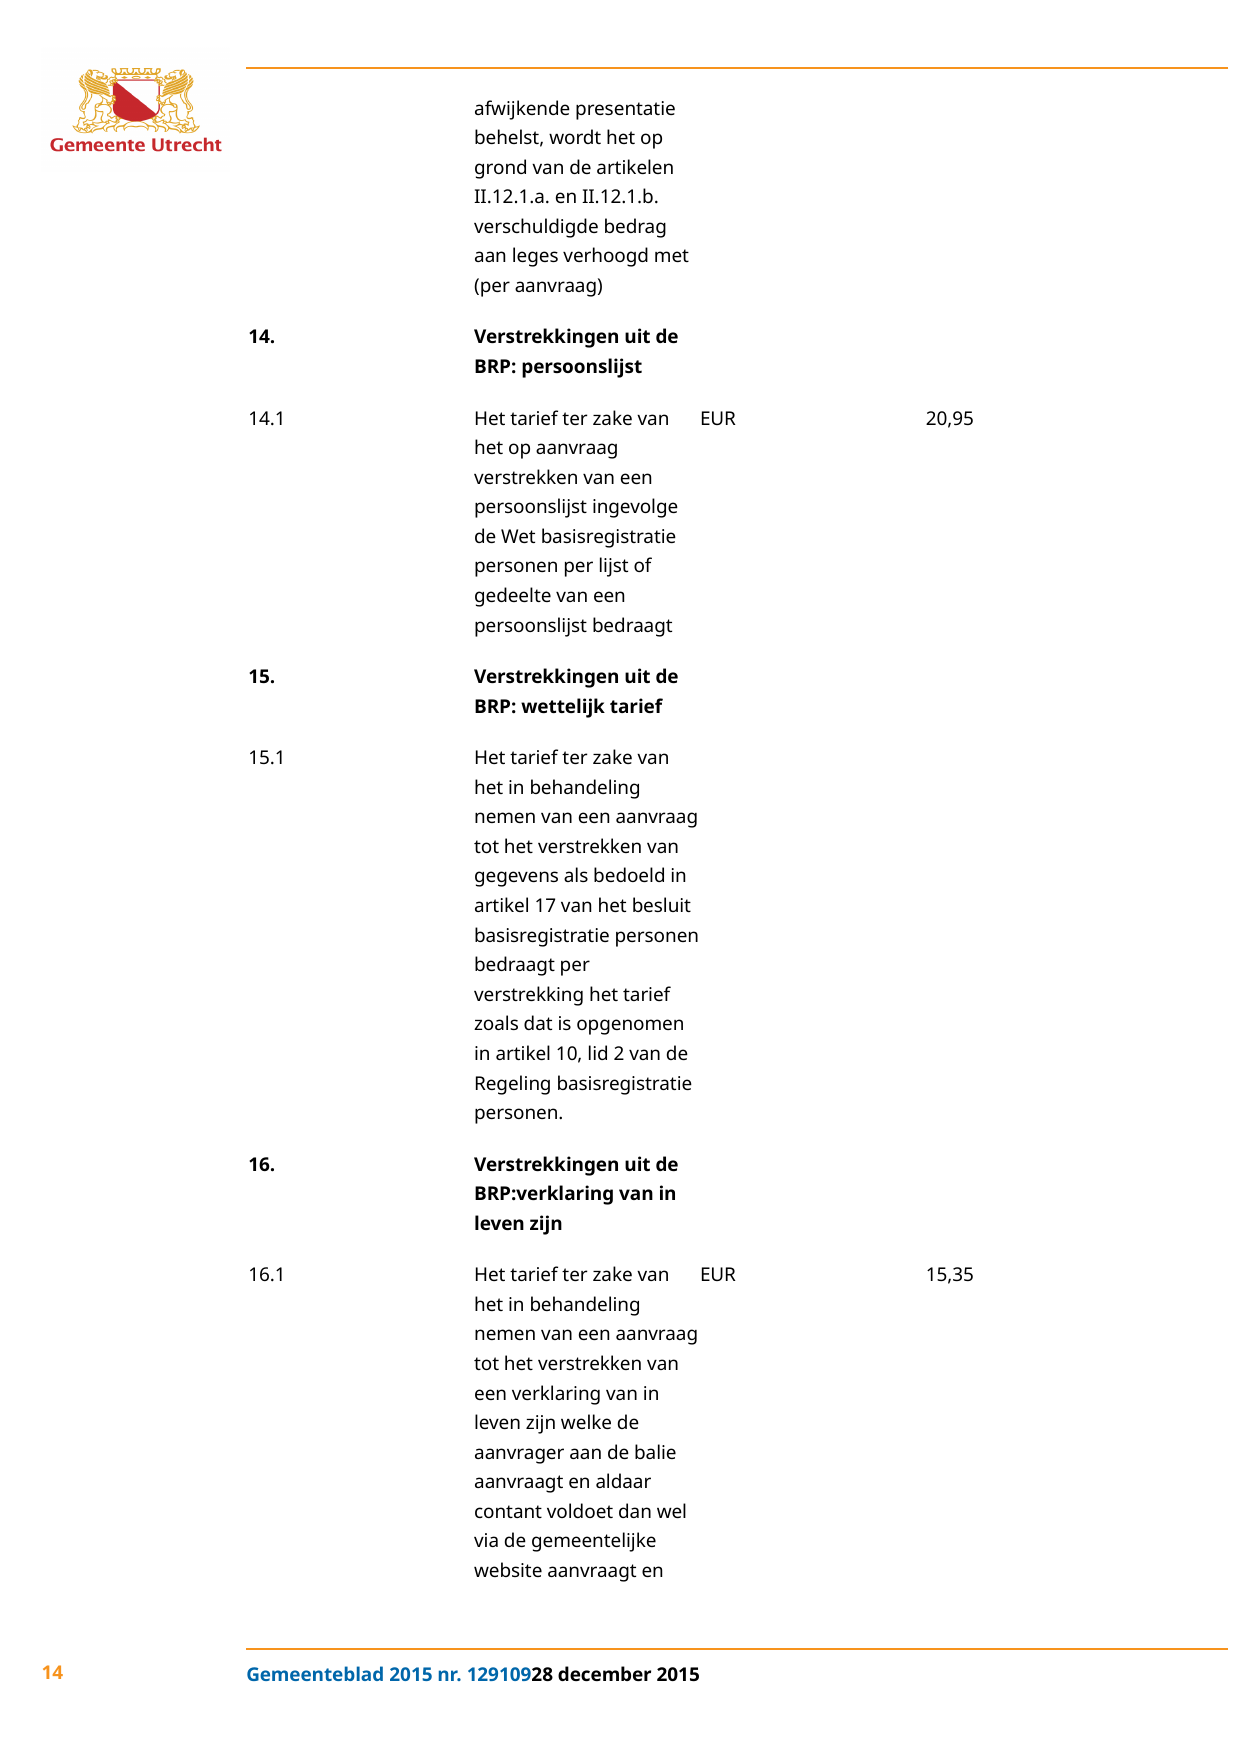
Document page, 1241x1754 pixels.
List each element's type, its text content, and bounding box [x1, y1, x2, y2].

table_cell [248, 1236, 474, 1261]
table_cell [926, 1236, 1152, 1261]
table_cell Verstrekkingen uit de BRP: wettelijk tarief [474, 663, 700, 719]
table_cell Verstrekkingen uit de BRP:verklaring van in leven zijn [474, 1151, 700, 1236]
table_cell [248, 638, 474, 663]
table_cell [700, 379, 926, 405]
table_cell [700, 744, 926, 1125]
table_cell Het tarief ter zake van het in behandeling nemen van een aanvraag tot het verstrekken van gegevens als bedoeld in artikel 17 van het besluit basisregistratie personen bedraagt per verstrekking het tarief zoals dat is opgenomen in artikel 10, lid 2 van de Regeling basisregistratie personen. [474, 744, 700, 1125]
table_cell [700, 638, 926, 663]
table_cell [248, 1125, 474, 1151]
table_cell [474, 1125, 700, 1151]
table_cell [248, 719, 474, 744]
table_cell 20,95 [926, 405, 1152, 638]
table_cell [474, 1236, 700, 1261]
table_cell [248, 95, 474, 298]
table_cell 16.1 [248, 1261, 474, 1583]
picture [41, 47, 231, 172]
table_cell [926, 719, 1152, 744]
table_cell [926, 379, 1152, 405]
table_cell [248, 298, 474, 324]
table_cell [700, 1151, 926, 1236]
table_cell EUR [700, 1261, 926, 1583]
table_cell [700, 1236, 926, 1261]
table_cell 15.1 [248, 744, 474, 1125]
table_cell Het tarief ter zake van het in behandeling nemen van een aanvraag tot het verstrekken van een verklaring van in leven zijn welke de aanvrager aan de balie aanvraagt en aldaar contant voldoet dan wel via de gemeentelijke website aanvraagt en [474, 1261, 700, 1583]
table_cell [700, 298, 926, 324]
table_cell [926, 1151, 1152, 1236]
table_cell 15. [248, 663, 474, 719]
table_cell [700, 95, 926, 298]
table_cell [700, 1125, 926, 1151]
table_cell [474, 379, 700, 405]
table_cell [926, 298, 1152, 324]
table_cell 15,35 [926, 1261, 1152, 1583]
table_cell [926, 744, 1152, 1125]
table_cell [926, 324, 1152, 379]
table_cell 16. [248, 1151, 474, 1236]
table_cell [474, 638, 700, 663]
table_cell 14.1 [248, 405, 474, 638]
table_cell [926, 638, 1152, 663]
table_cell [474, 719, 700, 744]
table_cell afwijkende presentatie behelst, wordt het op grond van de artikelen II.12.1.a. en II.12.1.b. verschuldigde bedrag aan leges verhoogd met (per aanvraag) [474, 95, 700, 298]
table_cell Het tarief ter zake van het op aanvraag verstrekken van een persoonslijst ingevolge de Wet basisregistratie personen per lijst of gedeelte van een persoonslijst bedraagt [474, 405, 700, 638]
table_cell [700, 324, 926, 379]
table_cell Verstrekkingen uit de BRP: persoonslijst [474, 324, 700, 379]
table_cell EUR [700, 405, 926, 638]
table_cell [926, 95, 1152, 298]
table_cell 14. [248, 324, 474, 379]
table_cell [474, 298, 700, 324]
table_cell [248, 379, 474, 405]
table_cell [926, 663, 1152, 719]
table_cell [700, 663, 926, 719]
table_cell [700, 719, 926, 744]
table_cell [926, 1125, 1152, 1151]
